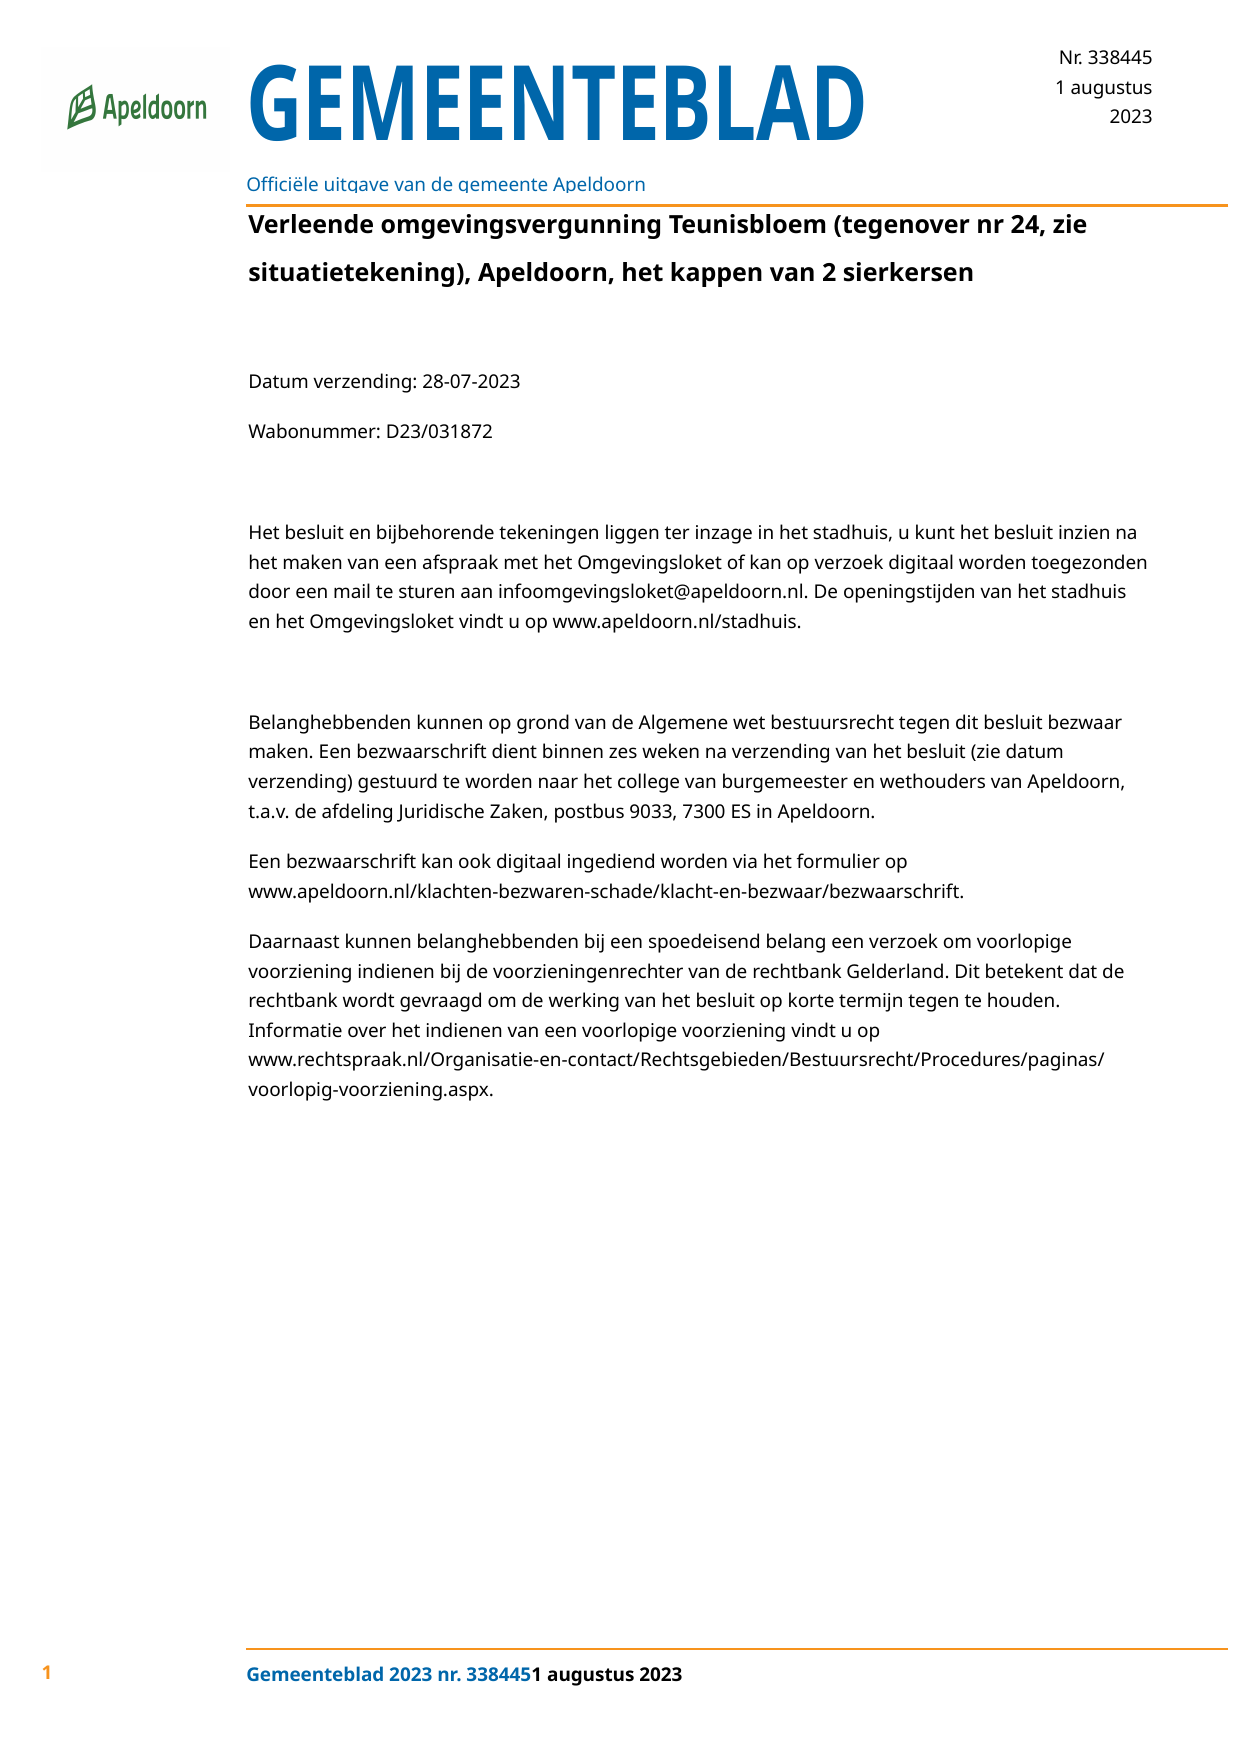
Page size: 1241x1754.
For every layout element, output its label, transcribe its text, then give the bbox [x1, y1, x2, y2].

picture [41, 47, 231, 172]
text Daarnaast kunnen belanghebbenden bij een spoedeisend belang een verzoek om voorlopige voorziening indienen bij de voorzieningenrechter van de rechtbank Gelderland. Dit betekent dat de rechtbank wordt gevraagd om de werking van het besluit op korte termijn tegen te houden. Informatie over het indienen van een voorlopige voorziening vindt u op www.rechtspraak.nl/Organisatie-en-contact/Rechtsgebieden/Bestuursrecht/Procedures/paginas/voorlopig-voorziening.aspx. [248, 928, 1152, 1102]
text Een bezwaarschrift kan ook digitaal ingediend worden via het formulier op www.apeldoorn.nl/klachten-bezwaren-schade/klacht-en-bezwaar/bezwaarschrift. [248, 848, 1152, 904]
text Datum verzending: 28-07-2023 [248, 368, 1152, 394]
text Het besluit en bijbehorende tekeningen liggen ter inzage in het stadhuis, u kunt het besluit inzien na het maken van een afspraak met het Omgevingsloket of kan op verzoek digitaal worden toegezonden door een mail te sturen aan infoomgevingsloket@apeldoorn.nl. De openingstijden van het stadhuis en het Omgevingsloket vindt u op www.apeldoorn.nl/stadhuis. [248, 519, 1152, 634]
text Verleende omgevingsvergunning Teunisbloem (tegenover nr 24, zie situatietekening), Apeldoorn, het kappen van 2 sierkersen [248, 207, 1152, 288]
text Wabonummer: D23/031872 [248, 419, 1152, 444]
text Belanghebbenden kunnen op grond van de Algemene wet bestuursrecht tegen dit besluit bezwaar maken. Een bezwaarschrift dient binnen zes weken na verzending van het besluit (zie datum verzending) gestuurd te worden naar het college van burgemeester en wethouders van Apeldoorn, t.a.v. de afdeling Juridische Zaken, postbus 9033, 7300 ES in Apeldoorn. [248, 709, 1152, 824]
